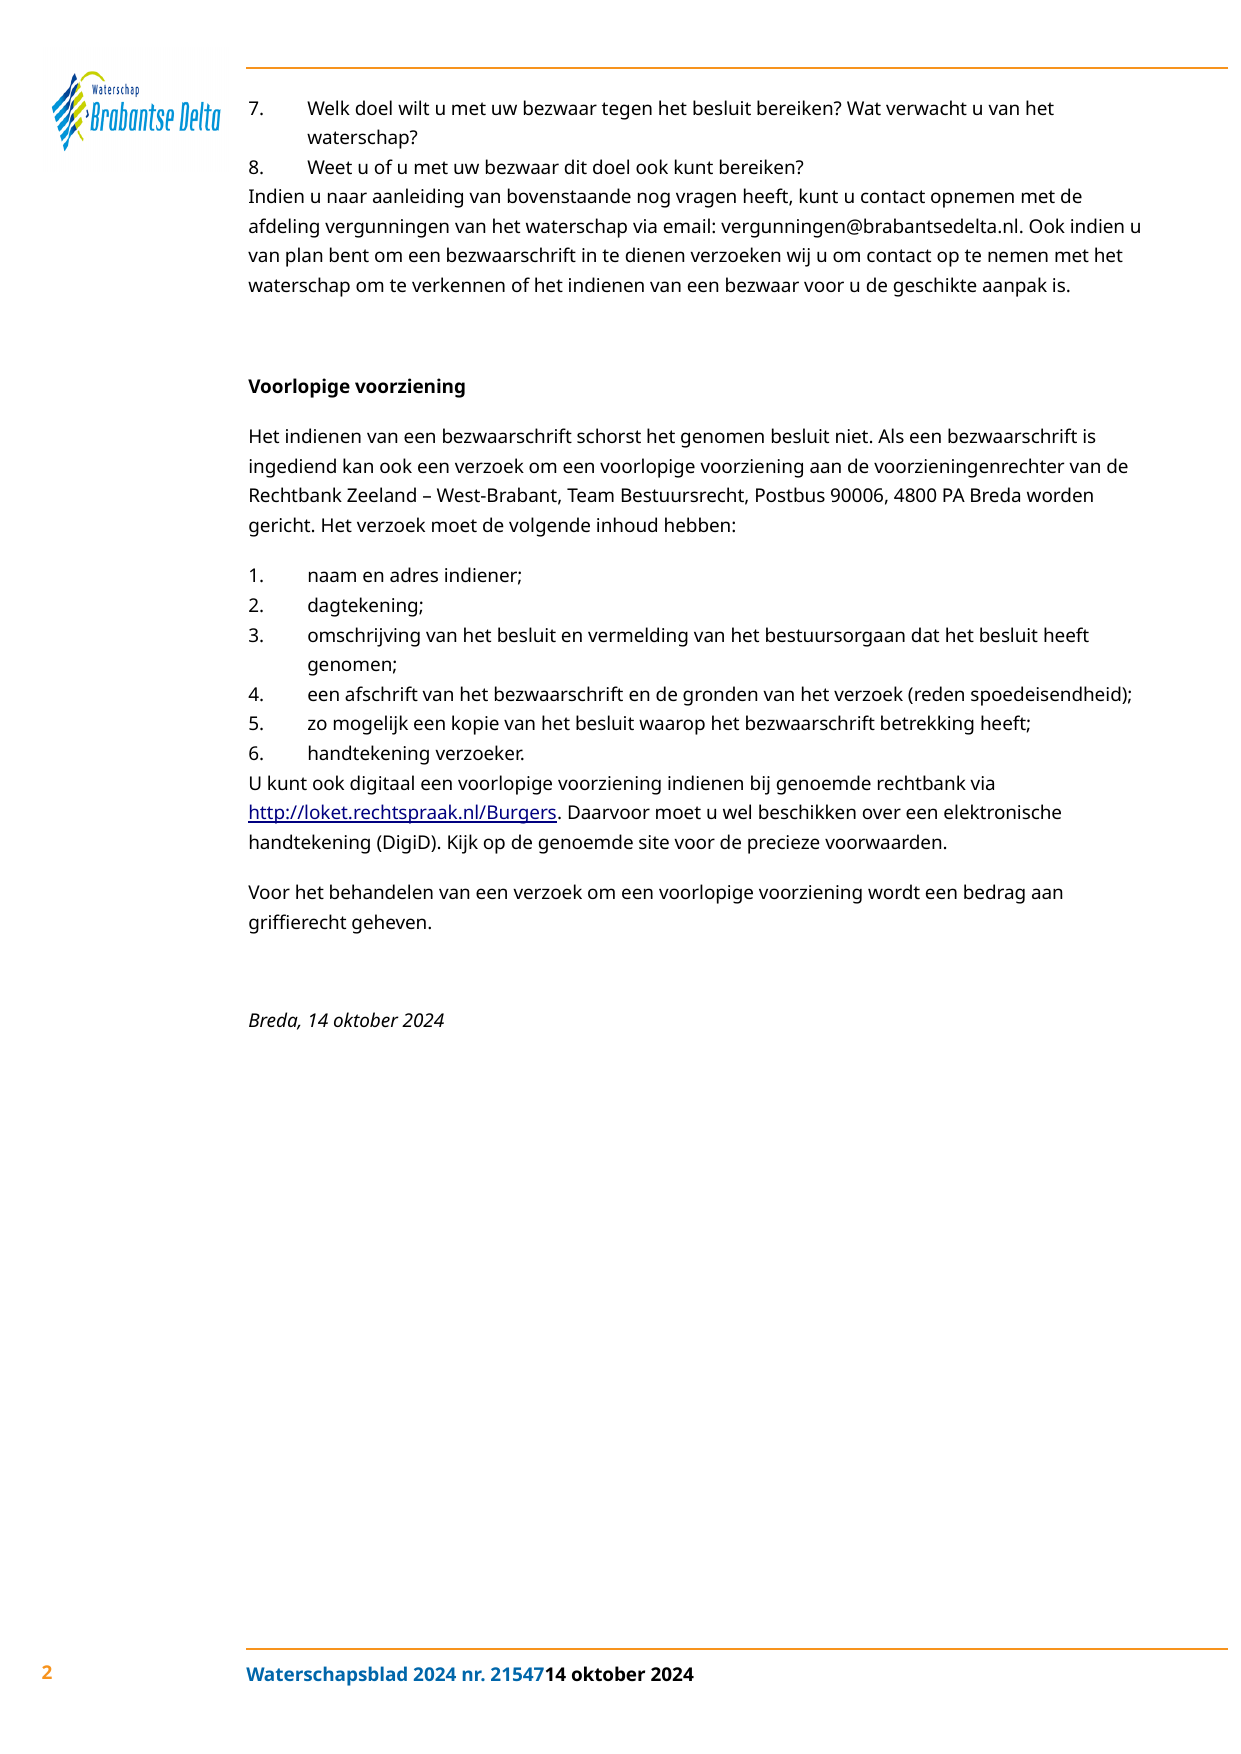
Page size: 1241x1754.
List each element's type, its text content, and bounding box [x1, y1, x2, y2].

list zo mogelijk een kopie van het besluit waarop het bezwaarschrift betrekking heeft; [248, 711, 1152, 736]
text Voor het behandelen van een verzoek om een voorlopige voorziening wordt een bedrag aan griffierecht geheven. [248, 879, 1152, 935]
list dagtekening; [248, 592, 1152, 618]
text Voorlopige voorziening [248, 373, 1152, 399]
text Breda, 14 oktober 2024 [248, 1007, 1152, 1033]
list Weet u of u met uw bezwaar dit doel ook kunt bereiken? [248, 154, 1152, 180]
text Het indienen van een bezwaarschrift schorst het genomen besluit niet. Als een bezwaarschrift is ingediend kan ook een verzoek om een voorlopige voorziening aan de voorzieningenrechter van de Rechtbank Zeeland – West-Brabant, Team Bestuursrecht, Postbus 90006, 4800 PA Breda worden gericht. Het verzoek moet de volgende inhoud hebben: [248, 423, 1152, 538]
list naam en adres indiener; [248, 563, 1152, 588]
list een afschrift van het bezwaarschrift en de gronden van het verzoek (reden spoedeisendheid); [248, 681, 1152, 707]
text Indien u naar aanleiding van bovenstaande nog vragen heeft, kunt u contact opnemen met de afdeling vergunningen van het waterschap via email: vergunningen@brabantsedelta.nl. Ook indien u van plan bent om een bezwaarschrift in te dienen verzoeken wij u om contact op te nemen met het waterschap om te verkennen of het indienen van een bezwaar voor u de geschikte aanpak is. [248, 183, 1152, 298]
list Welk doel wilt u met uw bezwaar tegen het besluit bereiken? Wat verwacht u van het waterschap? [248, 95, 1152, 150]
list omschrijving van het besluit en vermelding van het bestuursorgaan dat het besluit heeft genomen; [248, 622, 1152, 677]
list handtekening verzoeker. [248, 740, 1152, 766]
text U kunt ook digitaal een voorlopige voorziening indienen bij genoemde rechtbank via http://loket.rechtspraak.nl/Burgers. Daarvoor moet u wel beschikken over een elektronische handtekening (DigiD). Kijk op de genoemde site voor de precieze voorwaarden. [248, 770, 1152, 855]
picture [41, 47, 231, 172]
